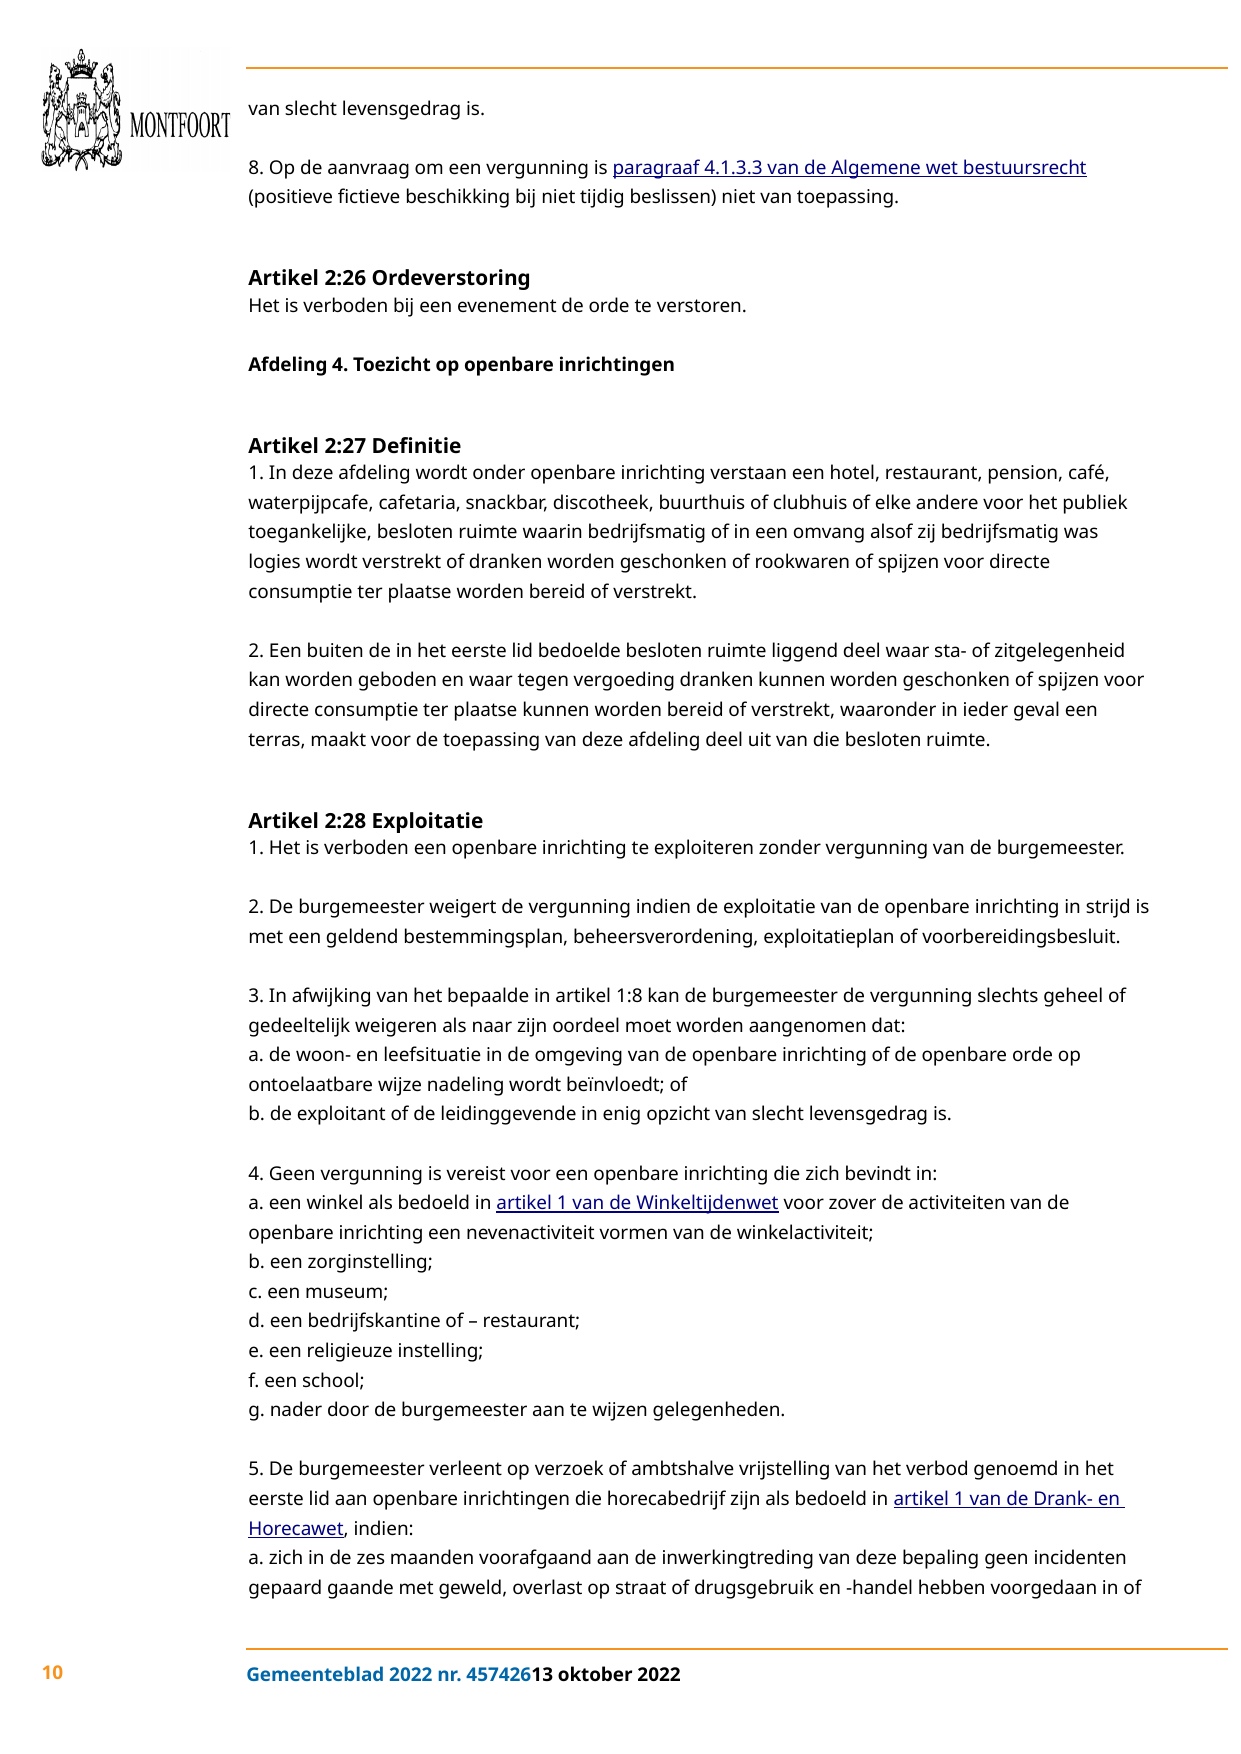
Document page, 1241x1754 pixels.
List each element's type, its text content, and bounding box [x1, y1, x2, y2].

text a. zich in de zes maanden voorafgaand aan de inwerkingtreding van deze bepaling geen incidenten gepaard gaande met geweld, overlast op straat of drugsgebruik en -handel hebben voorgedaan in of [248, 1544, 1152, 1599]
text 8. Op de aanvraag om een vergunning is paragraaf 4.1.3.3 van de Algemene wet bestuursrecht (positieve fictieve beschikking bij niet tijdig beslissen) niet van toepassing. [248, 154, 1152, 209]
text Afdeling 4. Toezicht op openbare inrichtingen [248, 351, 1152, 377]
text f. een school; [248, 1367, 1152, 1392]
text 4. Geen vergunning is vereist voor een openbare inrichting die zich bevindt in: [248, 1160, 1152, 1185]
text b. de exploitant of de leidinggevende in enig opzicht van slecht levensgedrag is. [248, 1101, 1152, 1126]
picture [41, 47, 231, 172]
text Artikel 2:28 Exploitatie [248, 806, 1152, 834]
text e. een religieuze instelling; [248, 1337, 1152, 1363]
text a. een winkel als bedoeld in artikel 1 van de Winkeltijdenwet voor zover de activiteiten van de openbare inrichting een nevenactiviteit vormen van de winkelactiviteit; [248, 1189, 1152, 1244]
text c. een museum; [248, 1278, 1152, 1304]
text Artikel 2:26 Ordeverstoring [248, 263, 1152, 292]
text van slecht levensgedrag is. [248, 95, 1152, 121]
text a. de woon- en leefsituatie in de omgeving van de openbare inrichting of de openbare orde op ontoelaatbare wijze nadeling wordt beïnvloedt; of [248, 1041, 1152, 1097]
text 2. Een buiten de in het eerste lid bedoelde besloten ruimte liggend deel waar sta- of zitgelegenheid kan worden geboden en waar tegen vergoeding dranken kunnen worden geschonken of spijzen voor directe consumptie ter plaatse kunnen worden bereid of verstrekt, waaronder in ieder geval een terras, maakt voor de toepassing van deze afdeling deel uit van die besloten ruimte. [248, 637, 1152, 752]
text g. nader door de burgemeester aan te wijzen gelegenheden. [248, 1396, 1152, 1422]
text 3. In afwijking van het bepaalde in artikel 1:8 kan de burgemeester de vergunning slechts geheel of gedeeltelijk weigeren als naar zijn oordeel moet worden aangenomen dat: [248, 982, 1152, 1037]
text 1. Het is verboden een openbare inrichting te exploiteren zonder vergunning van de burgemeester. [248, 834, 1152, 860]
text d. een bedrijfskantine of – restaurant; [248, 1308, 1152, 1333]
text 5. De burgemeester verleent op verzoek of ambtshalve vrijstelling van het verbod genoemd in het eerste lid aan openbare inrichtingen die horecabedrijf zijn als bedoeld in artikel 1 van de Drank- en Horecawet, indien: [248, 1456, 1152, 1540]
text 1. In deze afdeling wordt onder openbare inrichting verstaan een hotel, restaurant, pension, café, waterpijpcafe, cafetaria, snackbar, discotheek, buurthuis of clubhuis of elke andere voor het publiek toegankelijke, besloten ruimte waarin bedrijfsmatig of in een omvang alsof zij bedrijfsmatig was logies wordt verstrekt of dranken worden geschonken of rookwaren of spijzen voor directe consumptie ter plaatse worden bereid of verstrekt. [248, 459, 1152, 604]
text b. een zorginstelling; [248, 1248, 1152, 1274]
text Het is verboden bij een evenement de orde te verstoren. [248, 292, 1152, 318]
text Artikel 2:27 Definitie [248, 431, 1152, 459]
text 2. De burgemeester weigert de vergunning indien de exploitatie van de openbare inrichting in strijd is met een geldend bestemmingsplan, beheersverordening, exploitatieplan of voorbereidingsbesluit. [248, 893, 1152, 949]
